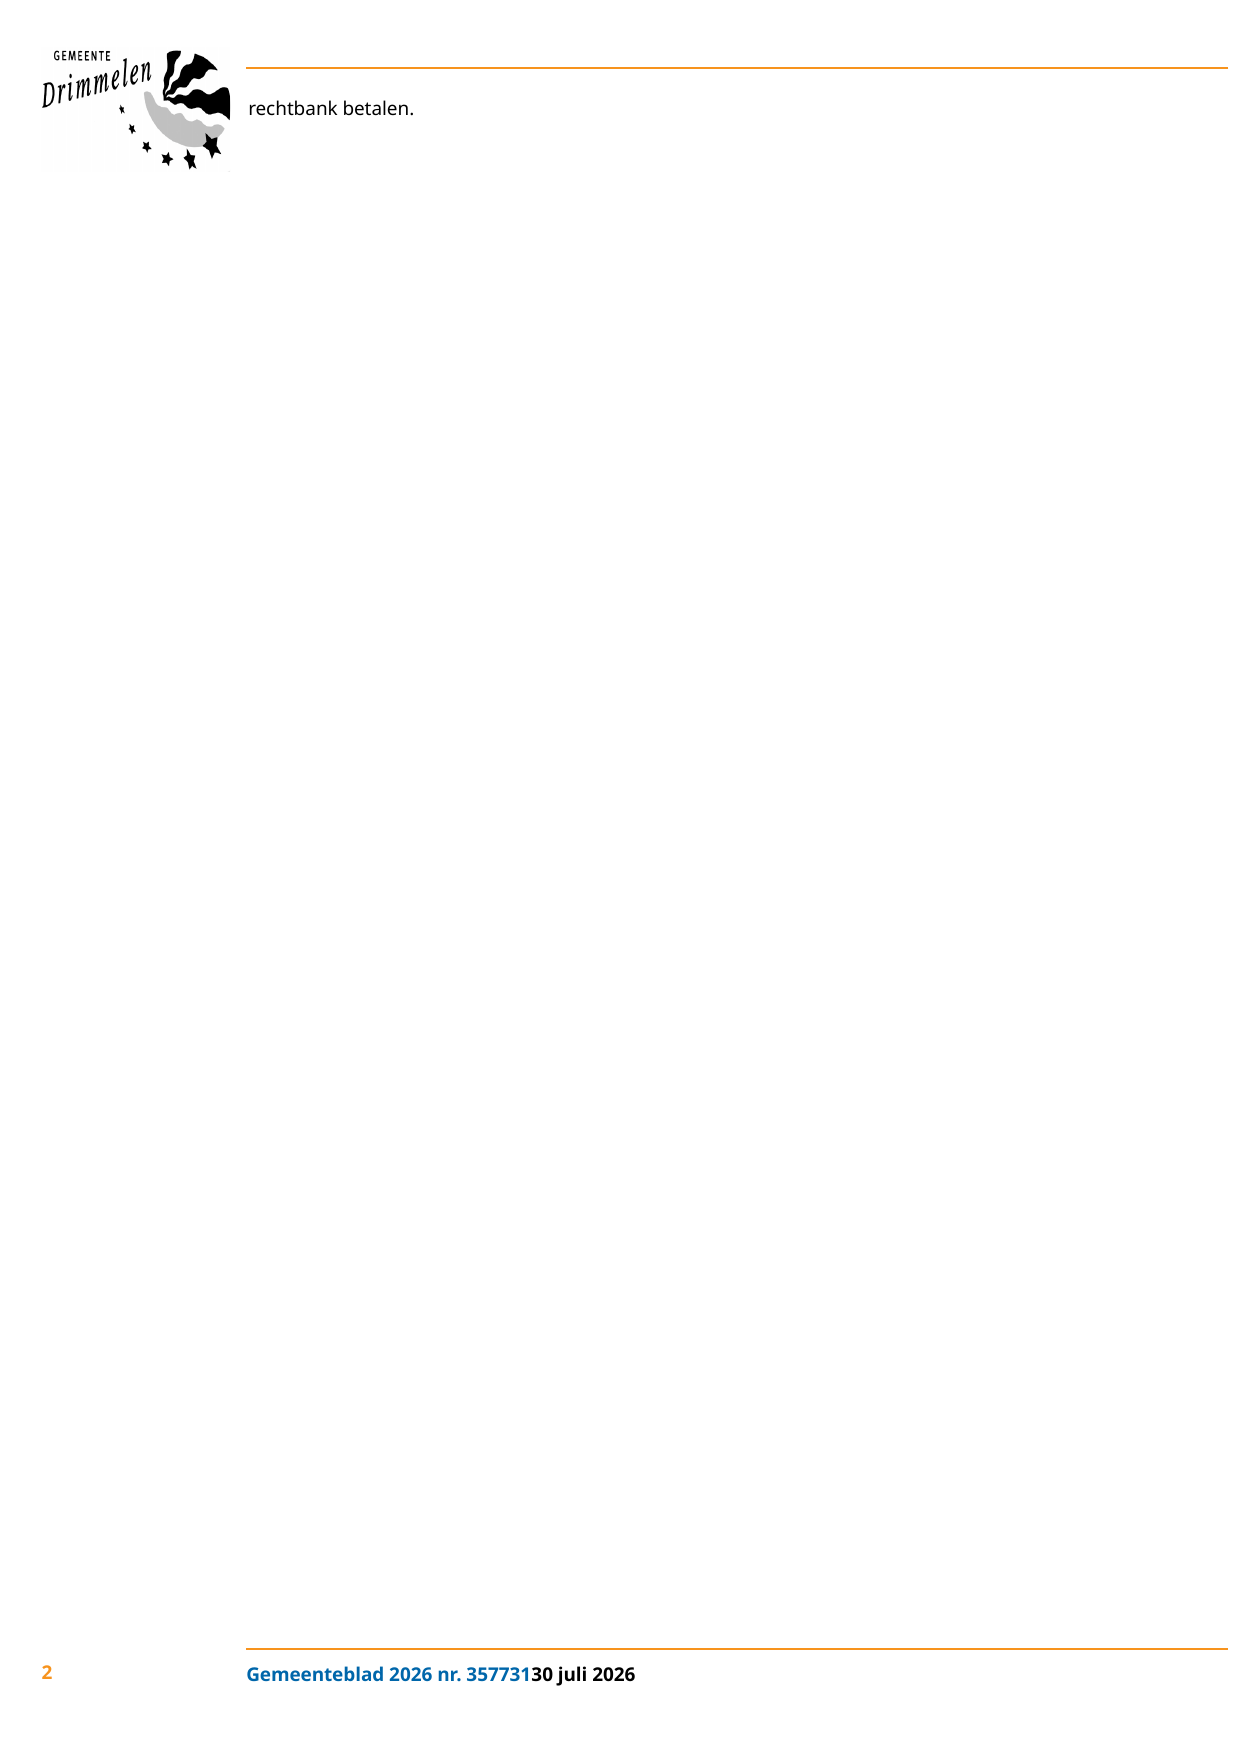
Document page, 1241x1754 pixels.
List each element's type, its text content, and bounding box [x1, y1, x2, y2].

picture [41, 47, 231, 172]
text rechtbank betalen. [248, 95, 1152, 121]
